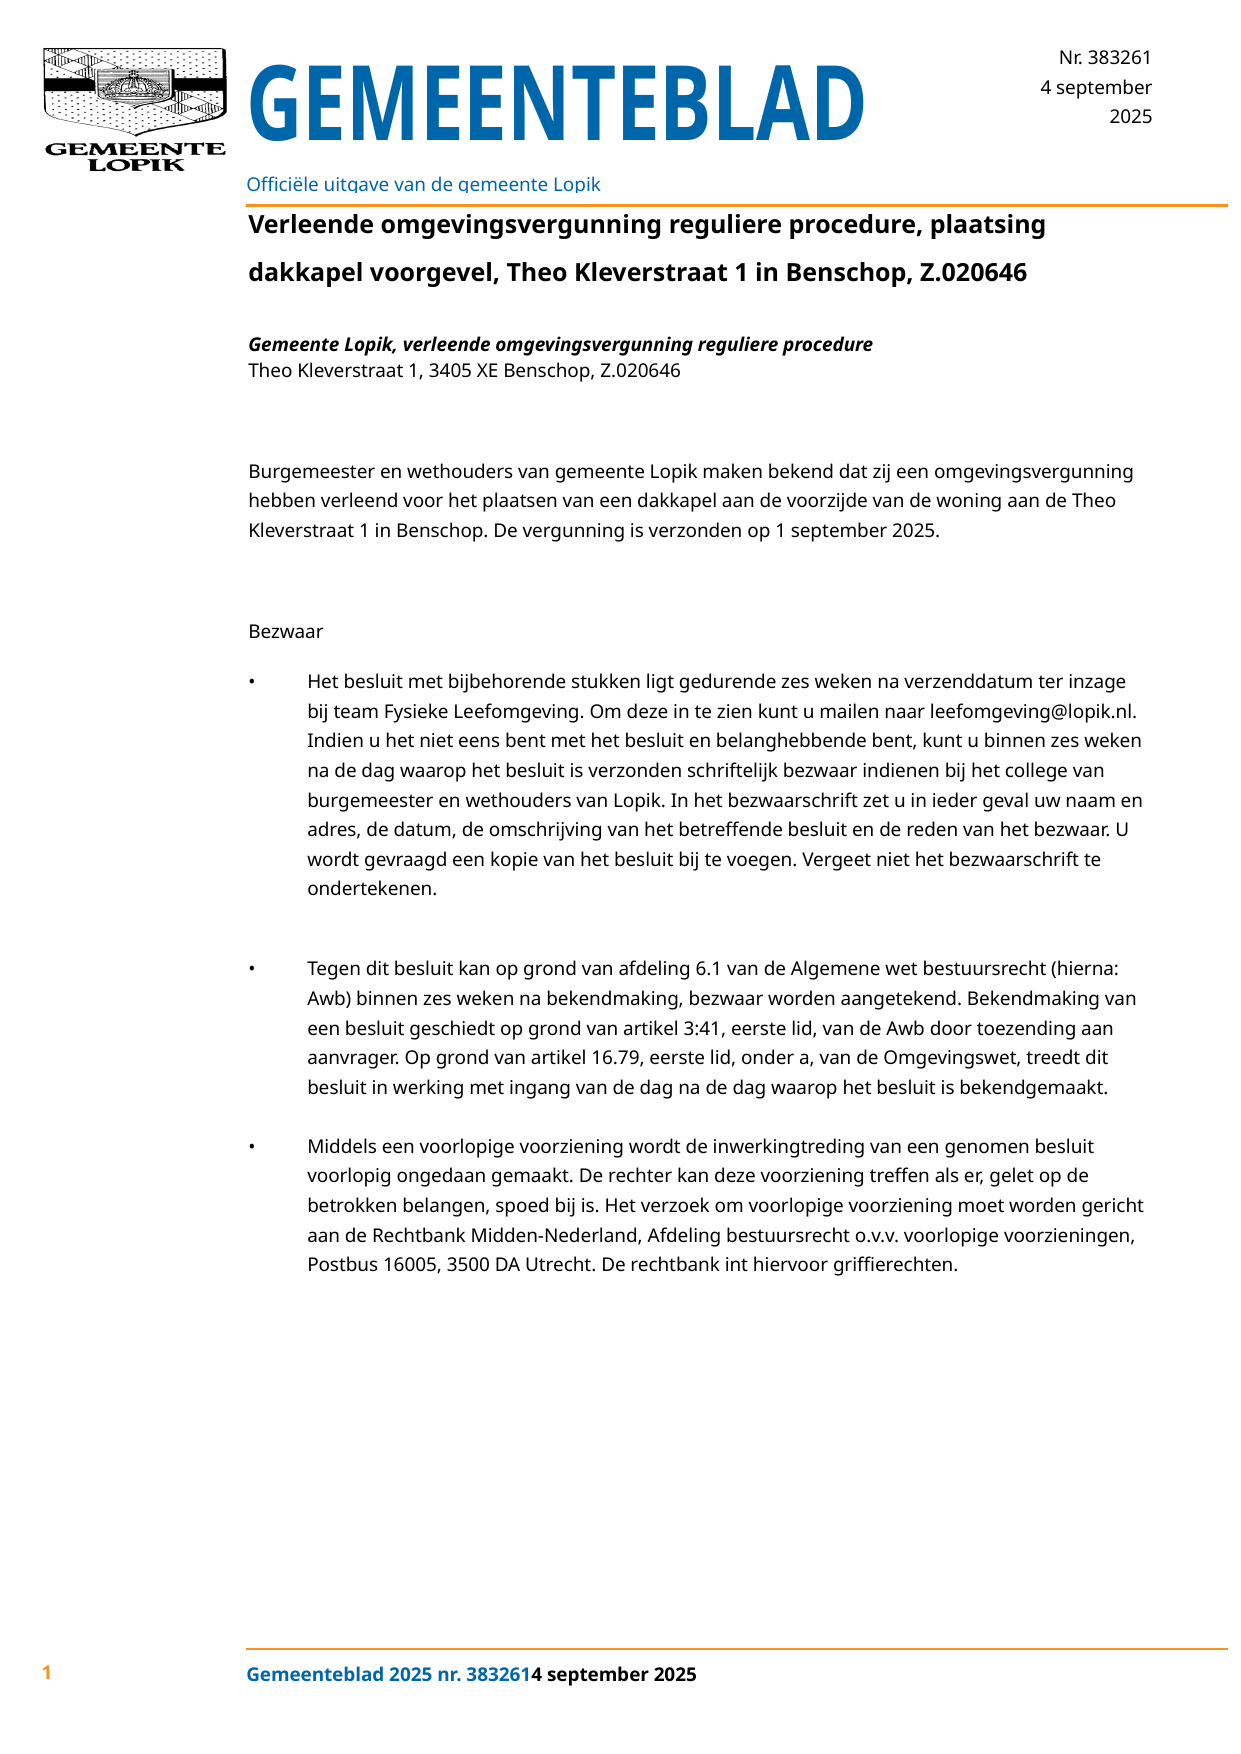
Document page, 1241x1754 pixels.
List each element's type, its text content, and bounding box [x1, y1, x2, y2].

list Tegen dit besluit kan op grond van afdeling 6.1 van de Algemene wet bestuursrecht (hierna: Awb) binnen zes weken na bekendmaking, bezwaar worden aangetekend. Bekendmaking van een besluit geschiedt op grond van artikel 3:41, eerste lid, van de Awb door toezending aan aanvrager. Op grond van artikel 16.79, eerste lid, onder a, van de Omgevingswet, treedt dit besluit in werking met ingang van de dag na de dag waarop het besluit is bekendgemaakt. [248, 956, 1152, 1099]
list Middels een voorlopige voorziening wordt de inwerkingtreding van een genomen besluit voorlopig ongedaan gemaakt. De rechter kan deze voorziening treffen als er, gelet op de betrokken belangen, spoed bij is. Het verzoek om voorlopige voorziening moet worden gericht aan de Rechtbank Midden-Nederland, Afdeling bestuursrecht o.v.v. voorlopige voorzieningen, Postbus 16005, 3500 DA Utrecht. De rechtbank int hiervoor griffierechten. [248, 1133, 1152, 1277]
text Bezwaar [248, 618, 1152, 644]
text Gemeente Lopik, verleende omgevingsvergunning reguliere procedure [248, 331, 1152, 357]
list Het besluit met bijbehorende stukken ligt gedurende zes weken na verzenddatum ter inzage bij team Fysieke Leefomgeving. Om deze in te zien kunt u mailen naar leefomgeving@lopik.nl. Indien u het niet eens bent met het besluit en belanghebbende bent, kunt u binnen zes weken na de dag waarop het besluit is verzonden schriftelijk bezwaar indienen bij het college van burgemeester en wethouders van Lopik. In het bezwaarschrift zet u in ieder geval uw naam en adres, de datum, de omschrijving van het betreffende besluit en de reden van het bezwaar. U wordt gevraagd een kopie van het besluit bij te voegen. Vergeet niet het bezwaarschrift te ondertekenen. [248, 668, 1152, 901]
text Verleende omgevingsvergunning reguliere procedure, plaatsing dakkapel voorgevel, Theo Kleverstraat 1 in Benschop, Z.020646 [248, 207, 1152, 288]
text Theo Kleverstraat 1, 3405 XE Benschop, Z.020646 [248, 357, 1152, 383]
text Burgemeester en wethouders van gemeente Lopik maken bekend dat zij een omgevingsvergunning hebben verleend voor het plaatsen van een dakkapel aan de voorzijde van de woning aan de Theo Kleverstraat 1 in Benschop. De vergunning is verzonden op 1 september 2025. [248, 458, 1152, 543]
picture [41, 47, 231, 172]
